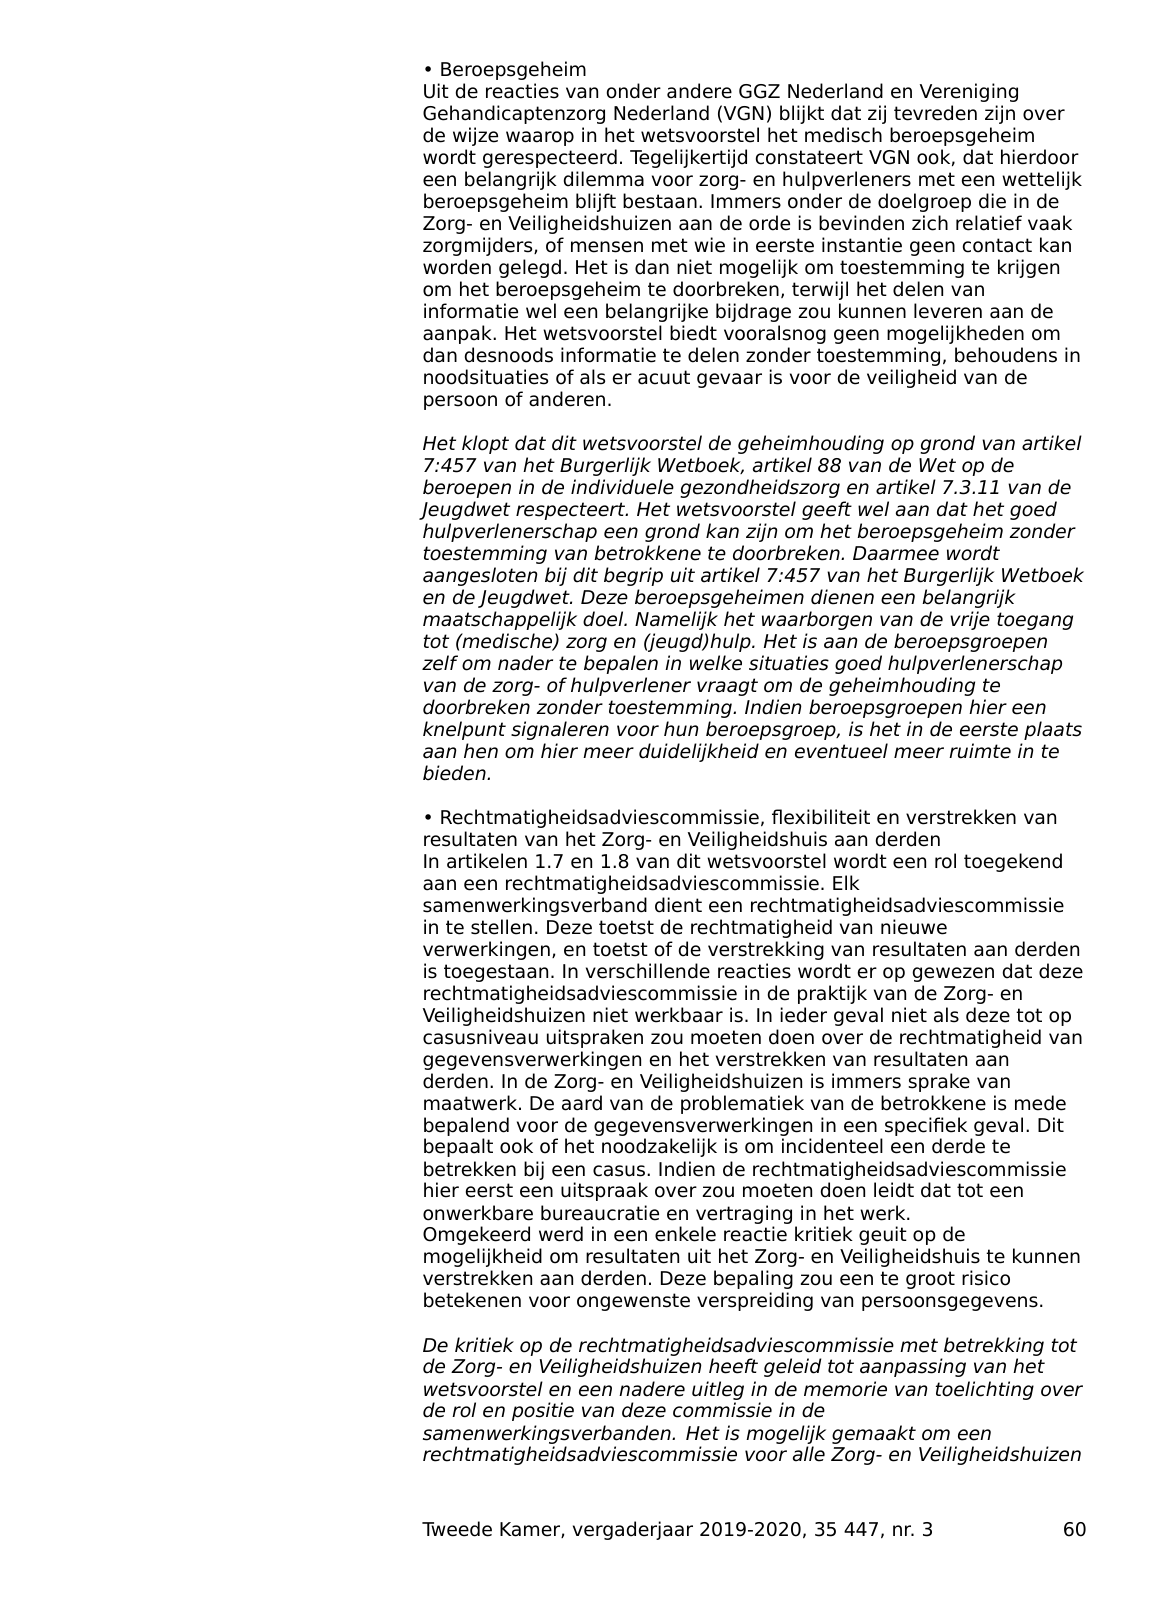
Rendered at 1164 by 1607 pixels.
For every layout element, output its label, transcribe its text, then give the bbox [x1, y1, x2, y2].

text • Rechtmatigheidsadviescommissie, flexibiliteit en verstrekken van resultaten van het Zorg- en Veiligheidshuis aan derden [422, 807, 1087, 851]
text Het klopt dat dit wetsvoorstel de geheimhouding op grond van artikel 7:457 van het Burgerlijk Wetboek, artikel 88 van de Wet op de beroepen in de individuele gezondheidszorg en artikel 7.3.11 van de Jeugdwet respecteert. Het wetsvoorstel geeft wel aan dat het goed hulpverlenerschap een grond kan zijn om het beroepsgeheim zonder toestemming van betrokkene te doorbreken. Daarmee wordt aangesloten bij dit begrip uit artikel 7:457 van het Burgerlijk Wetboek en de Jeugdwet. Deze beroepsgeheimen dienen een belangrijk maatschappelijk doel. Namelijk het waarborgen van de vrije toegang tot (medische) zorg en (jeugd)hulp. Het is aan de beroepsgroepen zelf om nader te bepalen in welke situaties goed hulpverlenerschap van de zorg- of hulpverlener vraagt om de geheimhouding te doorbreken zonder toestemming. Indien beroepsgroepen hier een knelpunt signaleren voor hun beroepsgroep, is het in de eerste plaats aan hen om hier meer duidelijkheid en eventueel meer ruimte in te bieden. [422, 433, 1087, 784]
text Uit de reacties van onder andere GGZ Nederland en Vereniging Gehandicaptenzorg Nederland (VGN) blijkt dat zij tevreden zijn over de wijze waarop in het wetsvoorstel het medisch beroepsgeheim wordt gerespecteerd. Tegelijkertijd constateert VGN ook, dat hierdoor een belangrijk dilemma voor zorg- en hulpverleners met een wettelijk beroepsgeheim blijft bestaan. Immers onder de doelgroep die in de Zorg- en Veiligheidshuizen aan de orde is bevinden zich relatief vaak zorgmijders, of mensen met wie in eerste instantie geen contact kan worden gelegd. Het is dan niet mogelijk om toestemming te krijgen om het beroepsgeheim te doorbreken, terwijl het delen van informatie wel een belangrijke bijdrage zou kunnen leveren aan de aanpak. Het wetsvoorstel biedt vooralsnog geen mogelijkheden om dan desnoods informatie te delen zonder toestemming, behoudens in noodsituaties of als er acuut gevaar is voor de veiligheid van de persoon of anderen. [422, 81, 1087, 411]
text De kritiek op de rechtmatigheidsadviescommissie met betrekking tot de Zorg- en Veiligheidshuizen heeft geleid tot aanpassing van het wetsvoorstel en een nadere uitleg in de memorie van toelichting over de rol en positie van deze commissie in de samenwerkingsverbanden. Het is mogelijk gemaakt om een rechtmatigheidsadviescommissie voor alle Zorg- en Veiligheidshuizen [422, 1334, 1087, 1466]
text In artikelen 1.7 en 1.8 van dit wetsvoorstel wordt een rol toegekend aan een rechtmatigheidsadviescommissie. Elk samenwerkingsverband dient een rechtmatigheidsadviescommissie in te stellen. Deze toetst de rechtmatigheid van nieuwe verwerkingen, en toetst of de verstrekking van resultaten aan derden is toegestaan. In verschillende reacties wordt er op gewezen dat deze rechtmatigheidsadviescommissie in de praktijk van de Zorg- en Veiligheidshuizen niet werkbaar is. In ieder geval niet als deze tot op casusniveau uitspraken zou moeten doen over de rechtmatigheid van gegevensverwerkingen en het verstrekken van resultaten aan derden. In de Zorg- en Veiligheidshuizen is immers sprake van maatwerk. De aard van de problematiek van de betrokkene is mede bepalend voor de gegevensverwerkingen in een specifiek geval. Dit bepaalt ook of het noodzakelijk is om incidenteel een derde te betrekken bij een casus. Indien de rechtmatigheidsadviescommissie hier eerst een uitspraak over zou moeten doen leidt dat tot een onwerkbare bureaucratie en vertraging in het werk. [422, 851, 1087, 1224]
text Omgekeerd werd in een enkele reactie kritiek geuit op de mogelijkheid om resultaten uit het Zorg- en Veiligheidshuis te kunnen verstrekken aan derden. Deze bepaling zou een te groot risico betekenen voor ongewenste verspreiding van persoonsgegevens. [422, 1224, 1087, 1312]
text • Beroepsgeheim [422, 59, 1087, 81]
